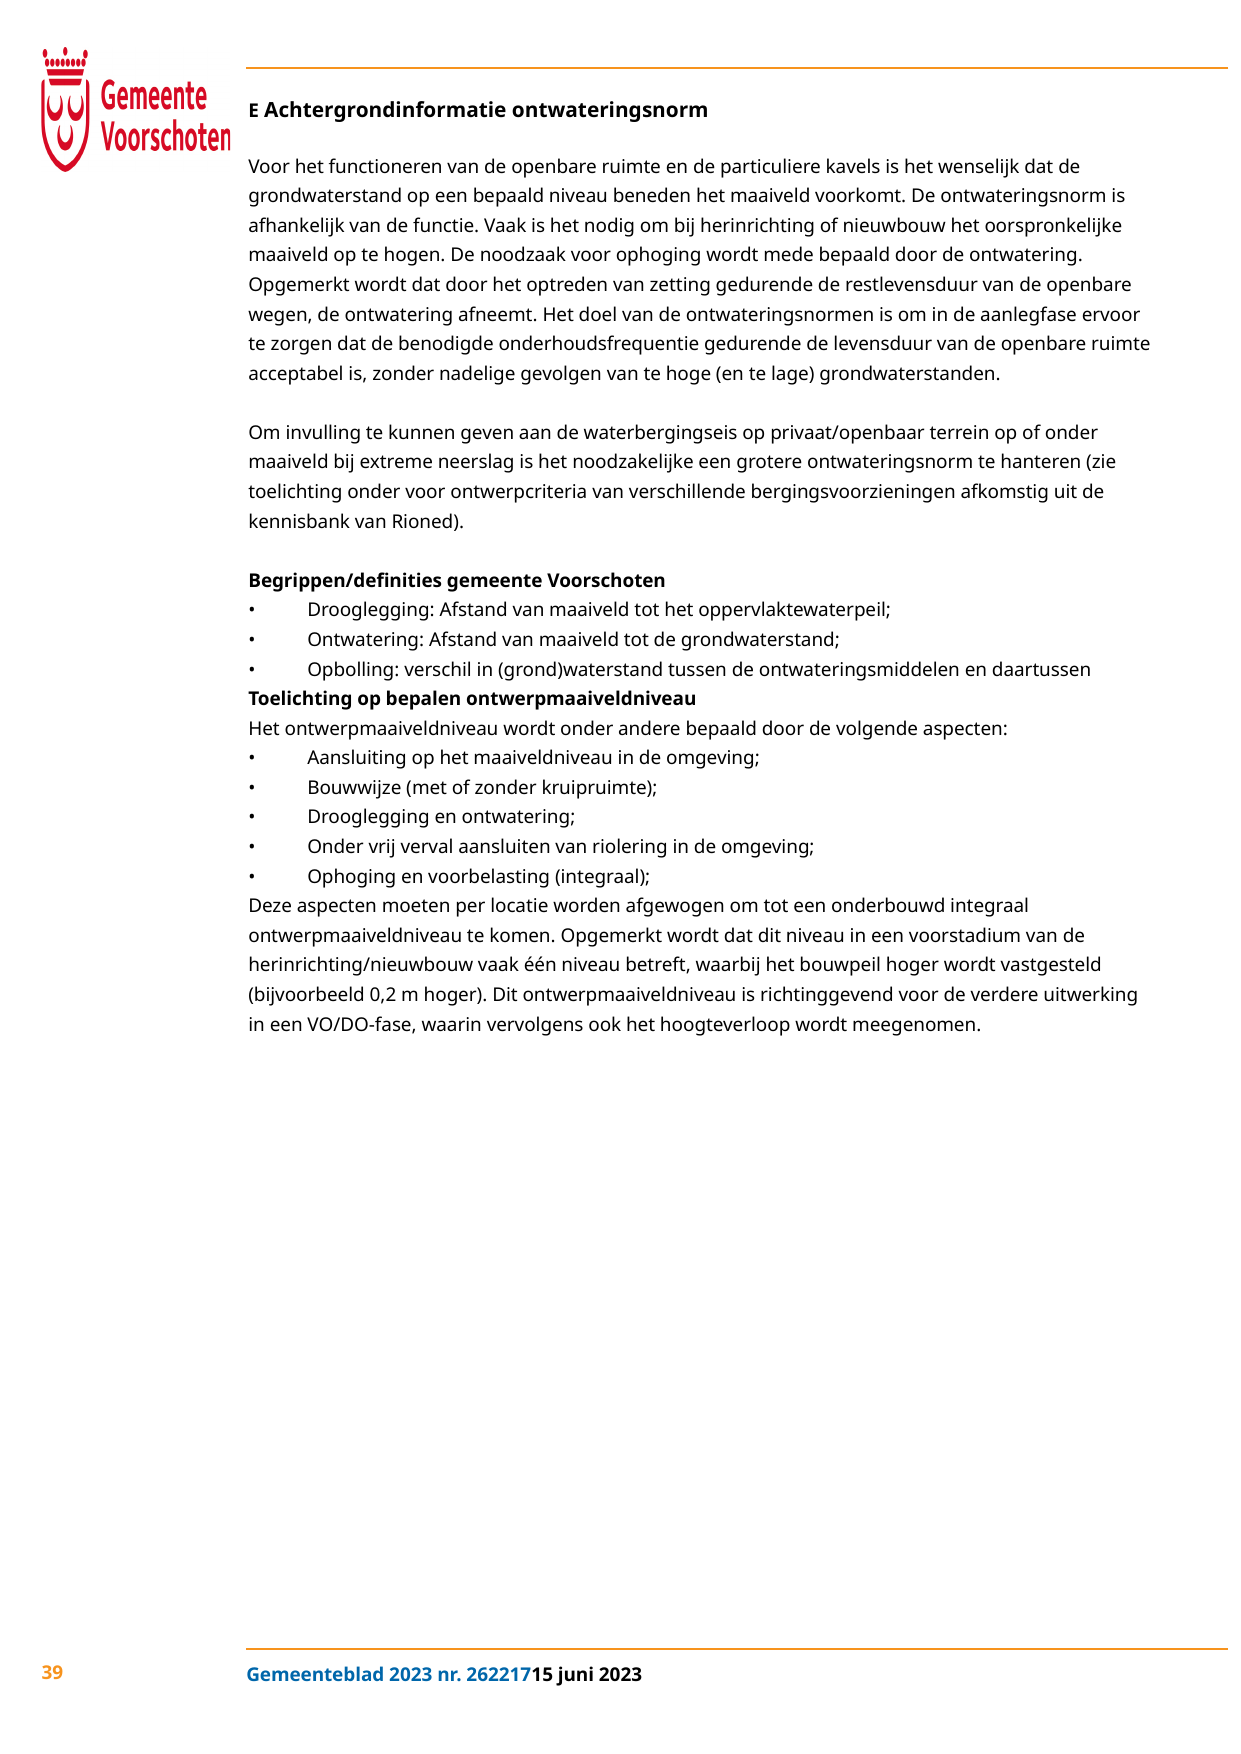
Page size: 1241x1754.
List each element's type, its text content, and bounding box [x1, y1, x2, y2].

list Drooglegging en ontwatering; [248, 804, 1152, 829]
picture [41, 47, 231, 172]
list Drooglegging: Afstand van maaiveld tot het oppervlaktewaterpeil; [248, 597, 1152, 622]
list Ontwatering: Afstand van maaiveld tot de grondwaterstand; [248, 626, 1152, 652]
text Begrippen/definities gemeente Voorschoten [248, 567, 1152, 593]
list Onder vrij verval aansluiten van riolering in de omgeving; [248, 833, 1152, 859]
list Bouwwijze (met of zonder kruipruimte); [248, 774, 1152, 800]
list Ophoging en voorbelasting (integraal); [248, 863, 1152, 889]
text Deze aspecten moeten per locatie worden afgewogen om tot een onderbouwd integraal ontwerpmaaiveldniveau te komen. Opgemerkt wordt dat dit niveau in een voorstadium van de herinrichting/nieuwbouw vaak één niveau betreft, waarbij het bouwpeil hoger wordt vastgesteld (bijvoorbeeld 0,2 m hoger). Dit ontwerpmaaiveldniveau is richtinggevend voor de verdere uitwerking in een VO/DO-fase, waarin vervolgens ook het hoogteverloop wordt meegenomen. [248, 892, 1152, 1037]
text Toelichting op bepalen ontwerpmaaiveldniveau [248, 685, 1152, 711]
text Het ontwerpmaaiveldniveau wordt onder andere bepaald door de volgende aspecten: [248, 715, 1152, 741]
text E Achtergrondinformatie ontwateringsnorm [248, 95, 1152, 123]
list Aansluiting op het maaiveldniveau in de omgeving; [248, 744, 1152, 770]
list Opbolling: verschil in (grond)waterstand tussen de ontwateringsmiddelen en daartussen [248, 656, 1152, 682]
text Om invulling te kunnen geven aan de waterbergingseis op privaat/openbaar terrein op of onder maaiveld bij extreme neerslag is het noodzakelijke een grotere ontwateringsnorm te hanteren (zie toelichting onder voor ontwerpcriteria van verschillende bergingsvoorzieningen afkomstig uit de kennisbank van Rioned). [248, 419, 1152, 534]
text Voor het functioneren van de openbare ruimte en de particuliere kavels is het wenselijk dat de grondwaterstand op een bepaald niveau beneden het maaiveld voorkomt. De ontwateringsnorm is afhankelijk van de functie. Vaak is het nodig om bij herinrichting of nieuwbouw het oorspronkelijke maaiveld op te hogen. De noodzaak voor ophoging wordt mede bepaald door de ontwatering. Opgemerkt wordt dat door het optreden van zetting gedurende de restlevensduur van de openbare wegen, de ontwatering afneemt. Het doel van de ontwateringsnormen is om in de aanlegfase ervoor te zorgen dat de benodigde onderhoudsfrequentie gedurende de levensduur van de openbare ruimte acceptabel is, zonder nadelige gevolgen van te hoge (en te lage) grondwaterstanden. [248, 153, 1152, 386]
